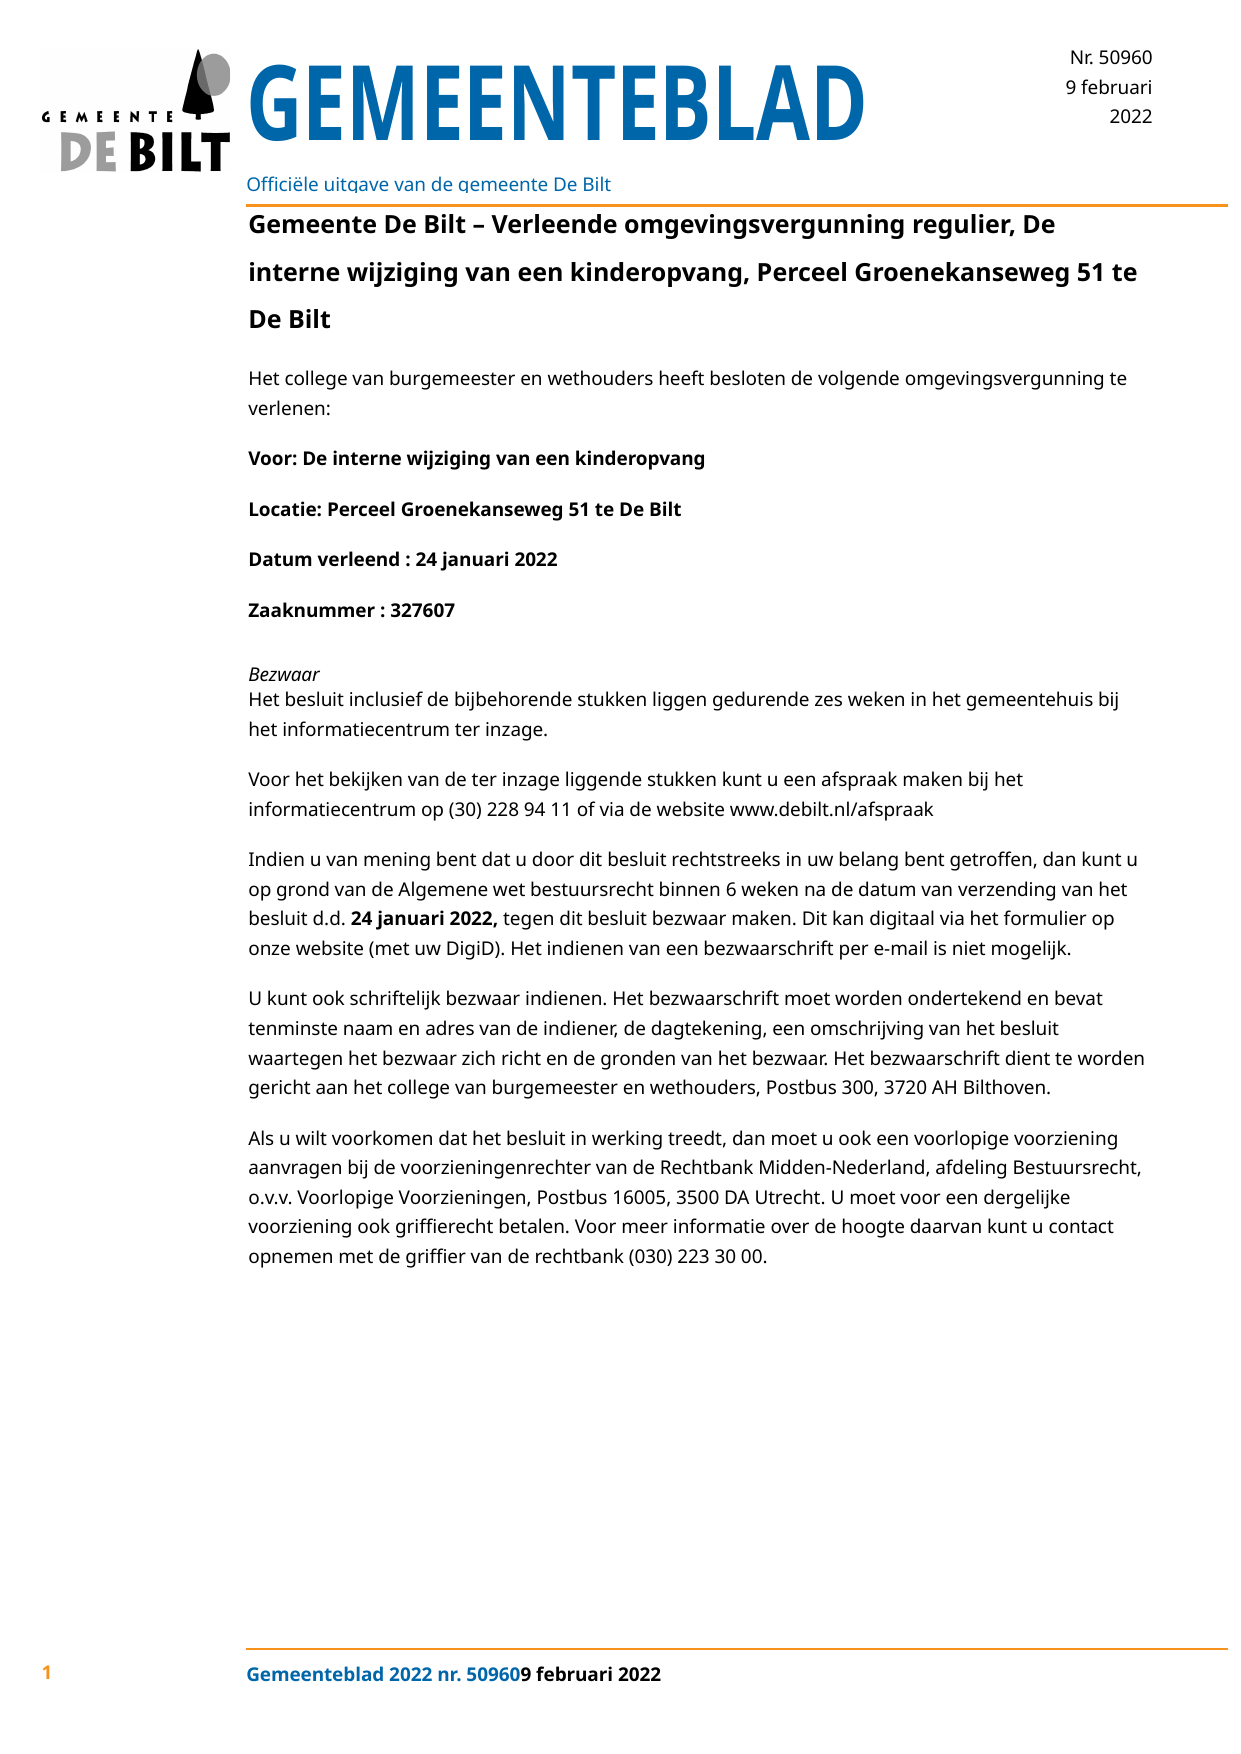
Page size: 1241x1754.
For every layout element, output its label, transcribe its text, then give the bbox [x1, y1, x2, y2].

text Gemeente De Bilt – Verleende omgevingsvergunning regulier, De interne wijziging van een kinderopvang, Perceel Groenekanseweg 51 te De Bilt [248, 207, 1152, 336]
text Datum verleend : 24 januari 2022 [248, 546, 1152, 572]
picture [41, 47, 231, 172]
text Bezwaar [248, 661, 1152, 686]
text Als u wilt voorkomen dat het besluit in werking treedt, dan moet u ook een voorlopige voorziening aanvragen bij de voorzieningenrechter van de Rechtbank Midden-Nederland, afdeling Bestuursrecht, o.v.v. Voorlopige Voorzieningen, Postbus 16005, 3500 DA Utrecht. U moet voor een dergelijke voorziening ook griffierecht betalen. Voor meer informatie over de hoogte daarvan kunt u contact opnemen met de griffier van de rechtbank (030) 223 30 00. [248, 1125, 1152, 1269]
text Het besluit inclusief de bijbehorende stukken liggen gedurende zes weken in het gemeentehuis bij het informatiecentrum ter inzage. [248, 686, 1152, 742]
text Voor het bekijken van de ter inzage liggende stukken kunt u een afspraak maken bij het informatiecentrum op (30) 228 94 11 of via de website www.debilt.nl/afspraak [248, 766, 1152, 822]
text U kunt ook schriftelijk bezwaar indienen. Het bezwaarschrift moet worden ondertekend en bevat tenminste naam en adres van de indiener, de dagtekening, een omschrijving van het besluit waartegen het bezwaar zich richt en de gronden van het bezwaar. Het bezwaarschrift dient te worden gericht aan het college van burgemeester en wethouders, Postbus 300, 3720 AH Bilthoven. [248, 986, 1152, 1100]
text Het college van burgemeester en wethouders heeft besloten de volgende omgevingsvergunning te verlenen: [248, 366, 1152, 421]
text Voor: De interne wijziging van een kinderopvang [248, 446, 1152, 471]
text Indien u van mening bent dat u door dit besluit rechtstreeks in uw belang bent getroffen, dan kunt u op grond van de Algemene wet bestuursrecht binnen 6 weken na de datum van verzending van het besluit d.d. 24 januari 2022, tegen dit besluit bezwaar maken. Dit kan digitaal via het formulier op onze website (met uw DigiD). Het indienen van een bezwaarschrift per e-mail is niet mogelijk. [248, 846, 1152, 961]
text Zaaknummer : 327607 [248, 597, 1152, 622]
text Locatie: Perceel Groenekanseweg 51 te De Bilt [248, 496, 1152, 522]
